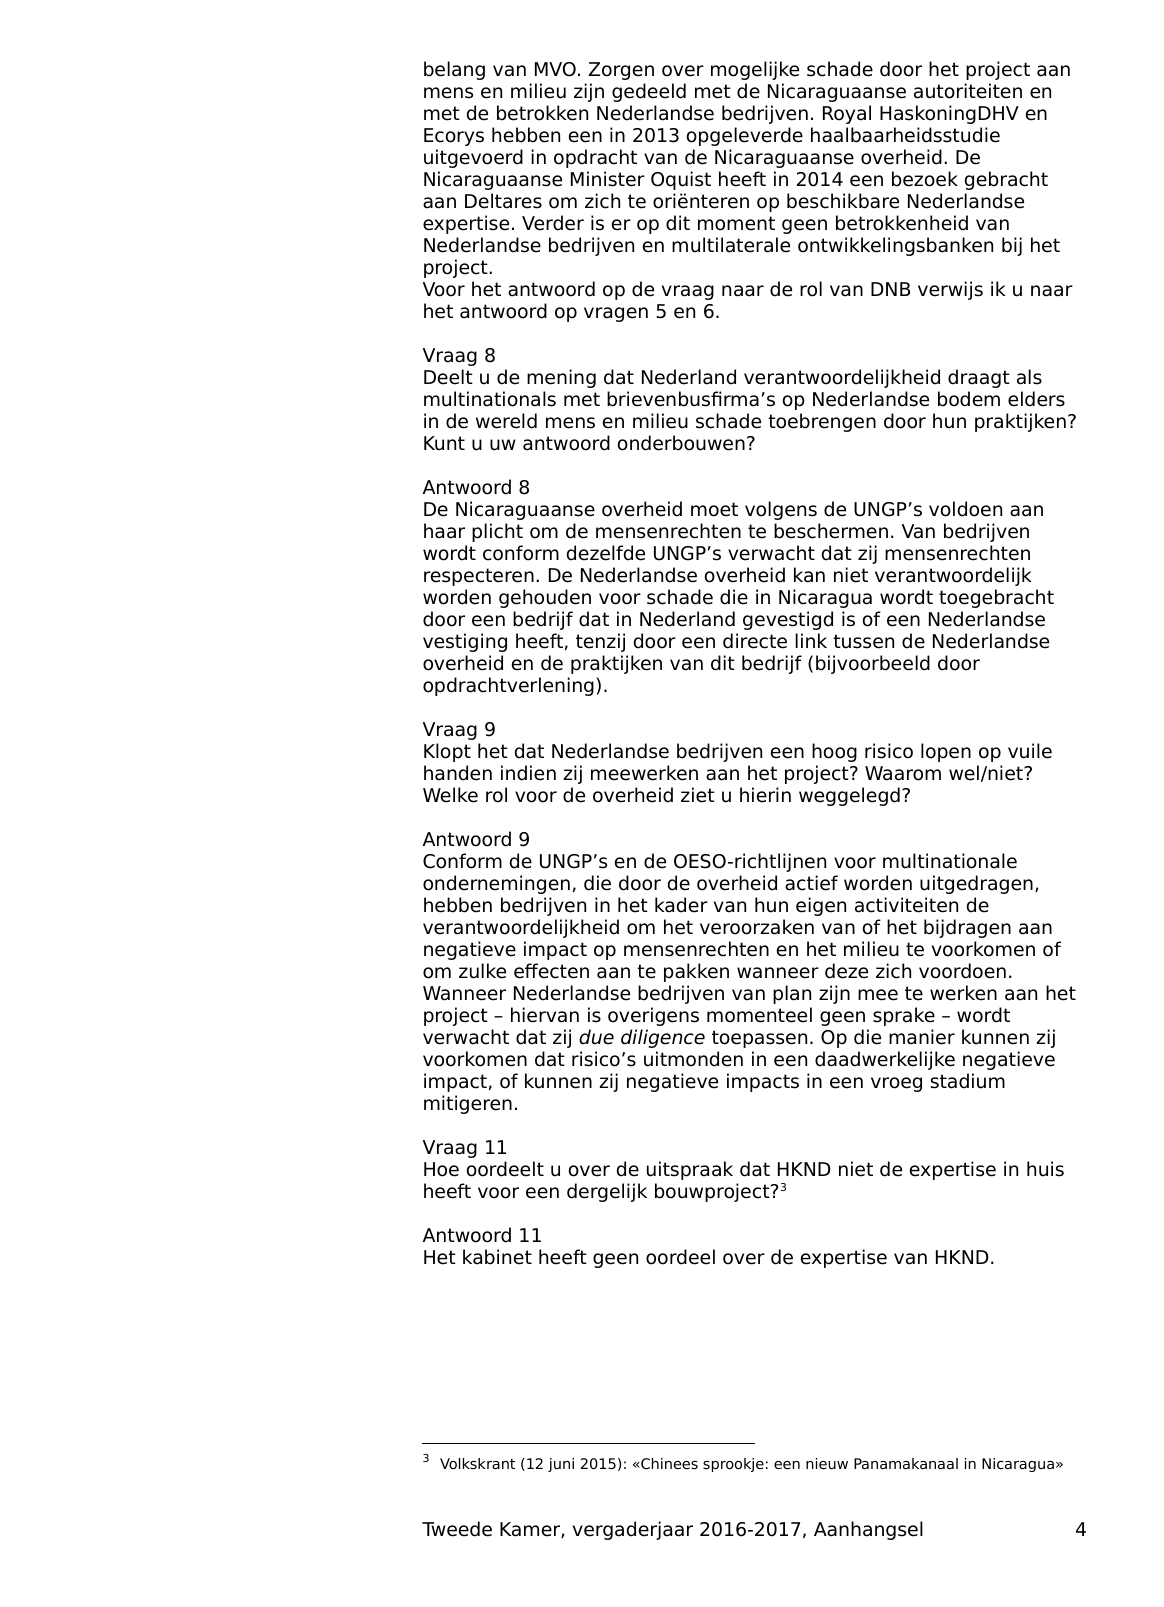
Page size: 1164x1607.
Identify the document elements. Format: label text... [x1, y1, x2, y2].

text De Nicaraguaanse overheid moet volgens de UNGP’s voldoen aan haar plicht om de mensenrechten te beschermen. Van bedrijven wordt conform dezelfde UNGP’s verwacht dat zij mensenrechten respecteren. De Nederlandse overheid kan niet verantwoordelijk worden gehouden voor schade die in Nicaragua wordt toegebracht door een bedrijf dat in Nederland gevestigd is of een Nederlandse vestiging heeft, tenzij door een directe link tussen de Nederlandse overheid en de praktijken van dit bedrijf (bijvoorbeeld door opdrachtverlening). [422, 499, 1087, 697]
text Volkskrant (12 juni 2015): «Chinees sprookje: een nieuw Panamakanaal in Nicaragua» [422, 1452, 1087, 1474]
text Antwoord 8 [422, 477, 1087, 499]
text Vraag 11 [422, 1137, 1087, 1159]
text Klopt het dat Nederlandse bedrijven een hoog risico lopen op vuile handen indien zij meewerken aan het project? Waarom wel/niet? Welke rol voor de overheid ziet u hierin weggelegd? [422, 741, 1087, 807]
text Conform de UNGP’s en de OESO-richtlijnen voor multinationale ondernemingen, die door de overheid actief worden uitgedragen, hebben bedrijven in het kader van hun eigen activiteiten de verantwoordelijkheid om het veroorzaken van of het bijdragen aan negatieve impact op mensenrechten en het milieu te voorkomen of om zulke effecten aan te pakken wanneer deze zich voordoen. Wanneer Nederlandse bedrijven van plan zijn mee te werken aan het project – hiervan is overigens momenteel geen sprake – wordt verwacht dat zij due diligence toepassen. Op die manier kunnen zij voorkomen dat risico’s uitmonden in een daadwerkelijke negatieve impact, of kunnen zij negatieve impacts in een vroeg stadium mitigeren. [422, 851, 1087, 1115]
text Vraag 8 [422, 345, 1087, 367]
text Voor het antwoord op de vraag naar de rol van DNB verwijs ik u naar het antwoord op vragen 5 en 6. [422, 279, 1087, 323]
text Antwoord 11 [422, 1225, 1087, 1247]
text Vraag 9 [422, 719, 1087, 741]
text Het kabinet heeft geen oordeel over de expertise van HKND. [422, 1247, 1087, 1269]
text Hoe oordeelt u over de uitspraak dat HKND niet de expertise in huis heeft voor een dergelijk bouwproject? [422, 1159, 1087, 1203]
text belang van MVO. Zorgen over mogelijke schade door het project aan mens en milieu zijn gedeeld met de Nicaraguaanse autoriteiten en met de betrokken Nederlandse bedrijven. Royal HaskoningDHV en Ecorys hebben een in 2013 opgeleverde haalbaarheidsstudie uitgevoerd in opdracht van de Nicaraguaanse overheid. De Nicaraguaanse Minister Oquist heeft in 2014 een bezoek gebracht aan Deltares om zich te oriënteren op beschikbare Nederlandse expertise. Verder is er op dit moment geen betrokkenheid van Nederlandse bedrijven en multilaterale ontwikkelingsbanken bij het project. [422, 59, 1087, 279]
text Deelt u de mening dat Nederland verantwoordelijkheid draagt als multinationals met brievenbusfirma’s op Nederlandse bodem elders in de wereld mens en milieu schade toebrengen door hun praktijken? Kunt u uw antwoord onderbouwen? [422, 367, 1087, 455]
text Antwoord 9 [422, 829, 1087, 851]
